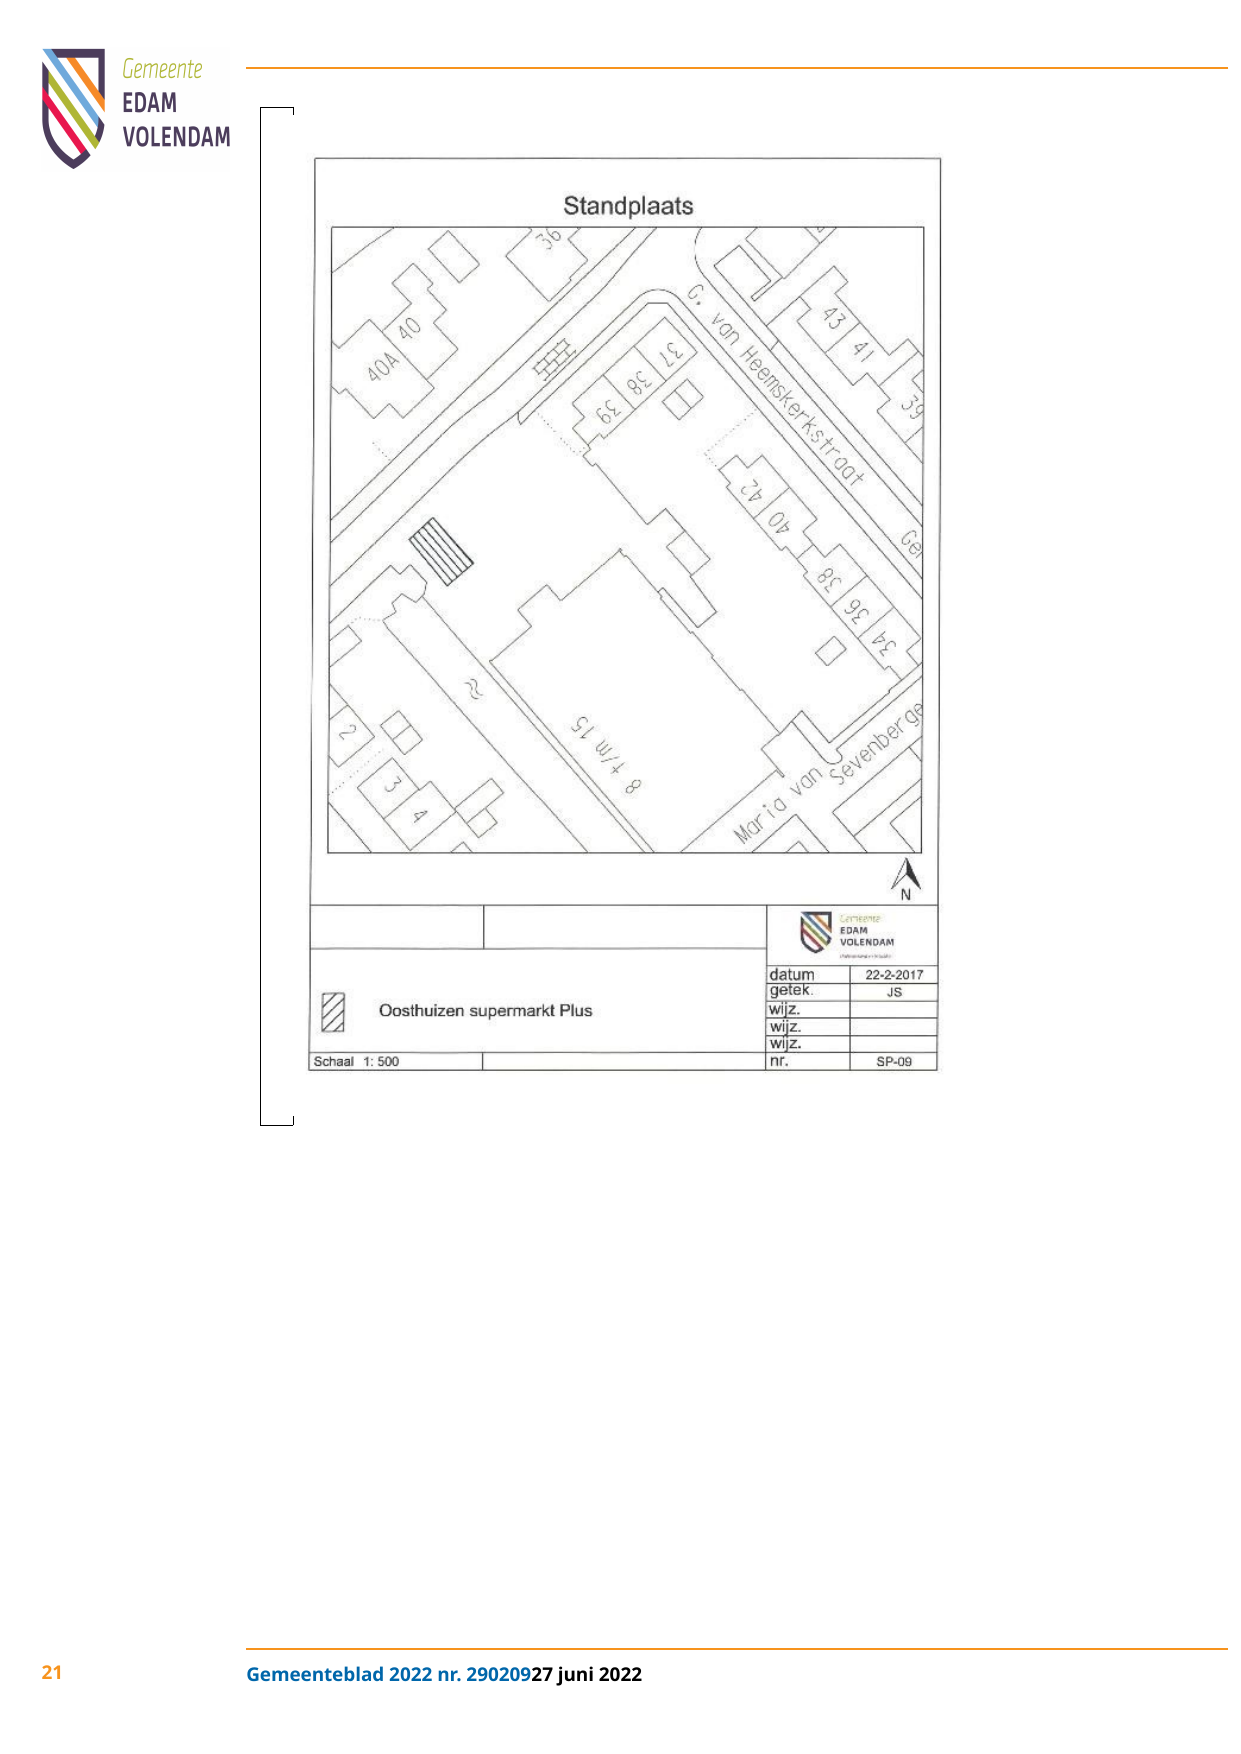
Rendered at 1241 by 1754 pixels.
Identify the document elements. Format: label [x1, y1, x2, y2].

picture [41, 47, 231, 172]
picture [268, 115, 978, 1116]
